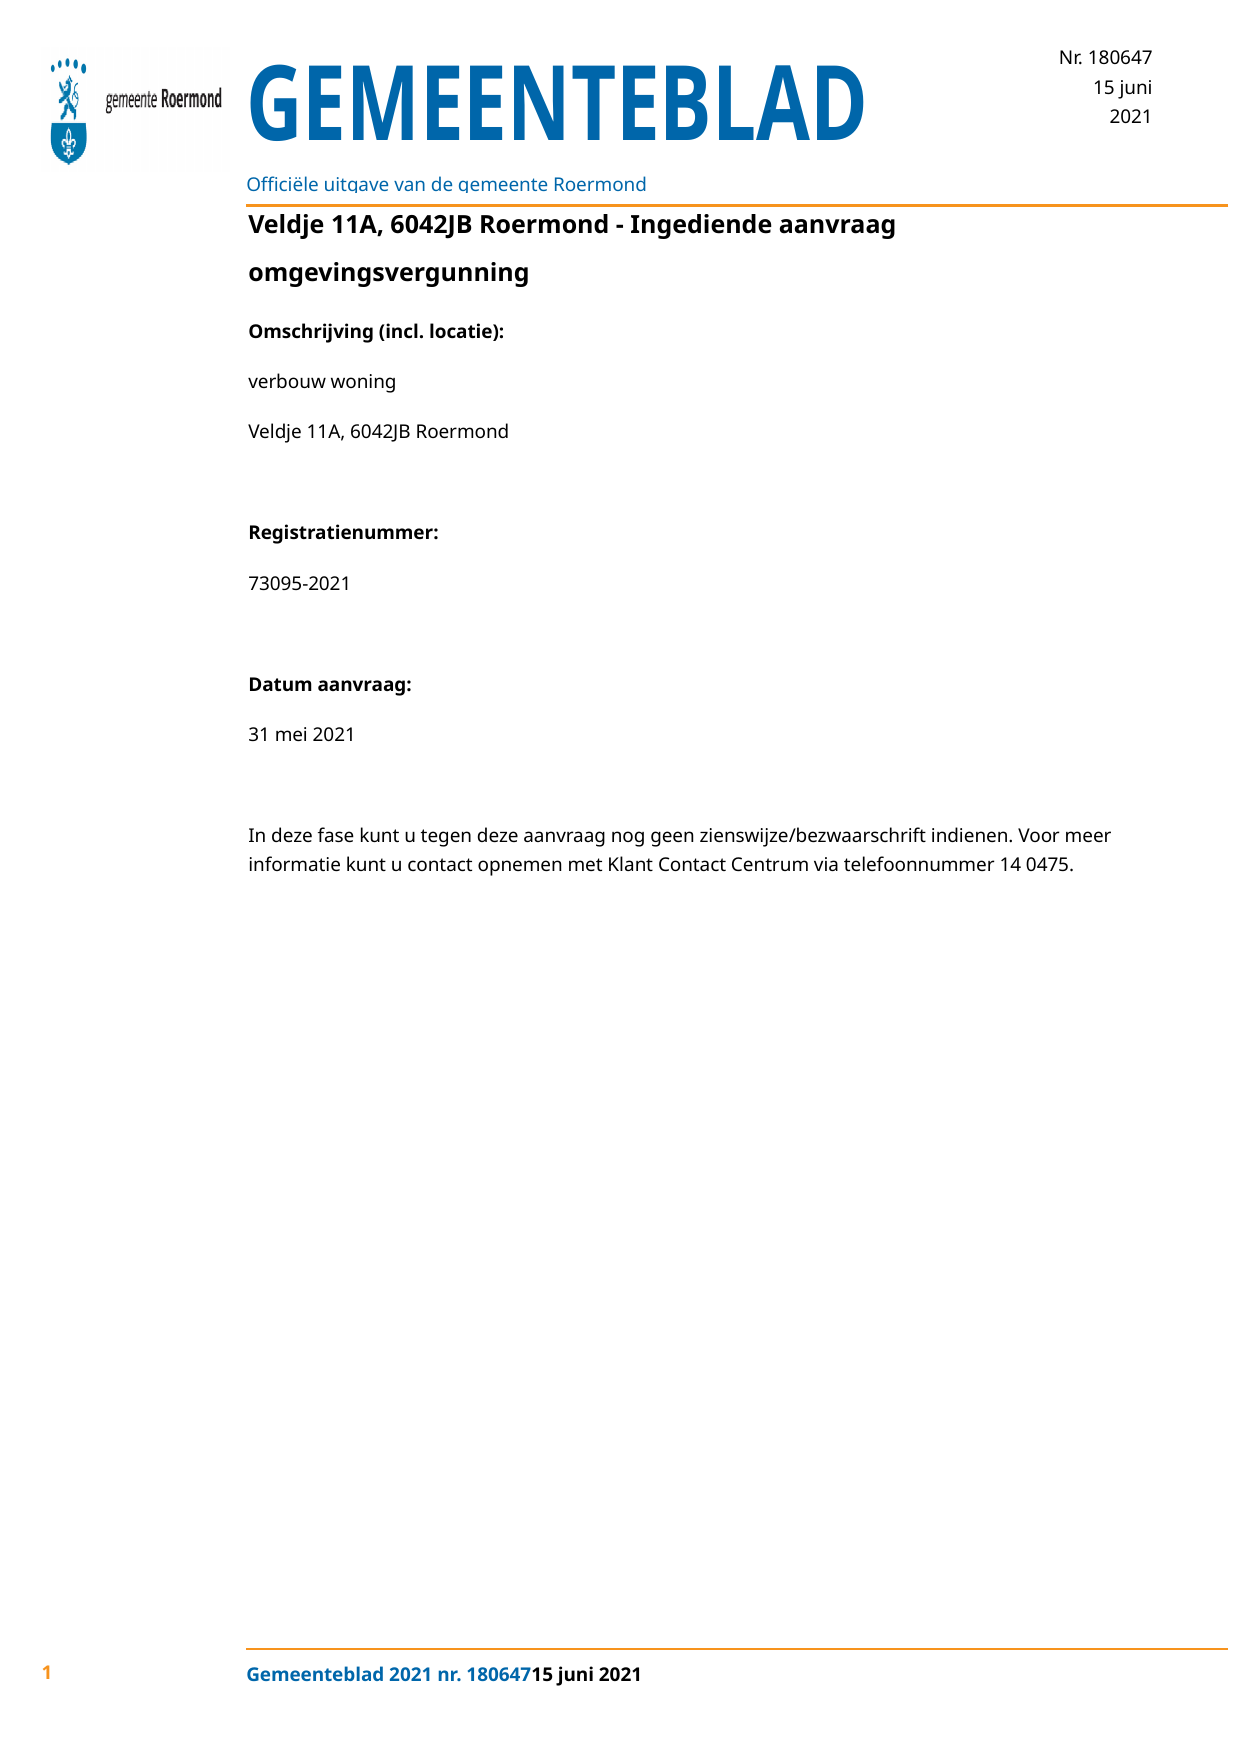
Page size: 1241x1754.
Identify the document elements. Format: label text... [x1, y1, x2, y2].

text Veldje 11A, 6042JB Roermond [248, 419, 1152, 444]
text Veldje 11A, 6042JB Roermond - Ingediende aanvraag omgevingsvergunning [248, 207, 1152, 288]
text verbouw woning [248, 368, 1152, 394]
text Datum aanvraag: [248, 671, 1152, 697]
text 73095-2021 [248, 570, 1152, 596]
text 31 mei 2021 [248, 721, 1152, 747]
text Registratienummer: [248, 519, 1152, 545]
text Omschrijving (incl. locatie): [248, 318, 1152, 344]
picture [41, 47, 231, 172]
text In deze fase kunt u tegen deze aanvraag nog geen zienswijze/bezwaarschrift indienen. Voor meer informatie kunt u contact opnemen met Klant Contact Centrum via telefoonnummer 14 0475. [248, 822, 1152, 877]
